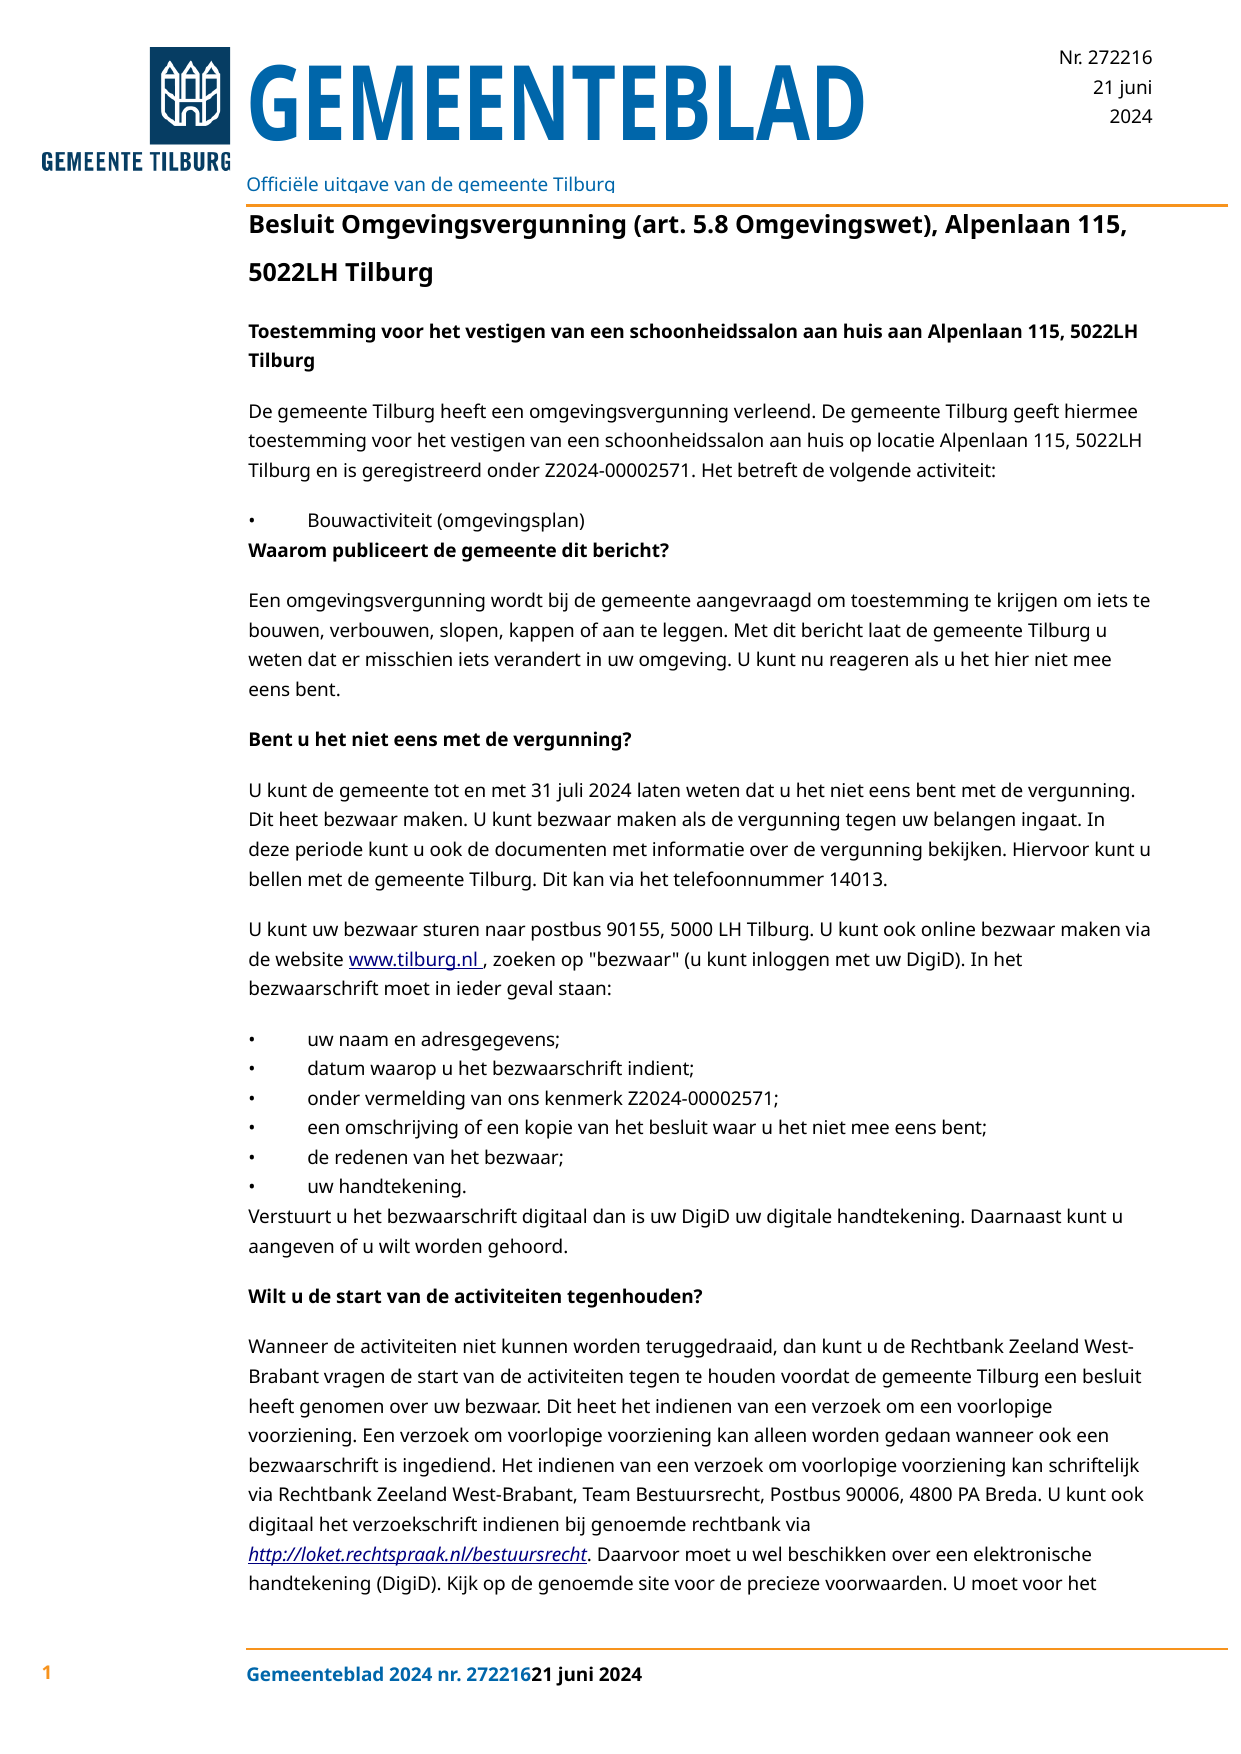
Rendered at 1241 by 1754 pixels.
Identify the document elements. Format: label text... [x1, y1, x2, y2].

text U kunt uw bezwaar sturen naar postbus 90155, 5000 LH Tilburg. U kunt ook online bezwaar maken via de website www.tilburg.nl , zoeken op "bezwaar" (u kunt inloggen met uw DigiD). In het bezwaarschrift moet in ieder geval staan: [248, 916, 1152, 1001]
list Bouwactiviteit (omgevingsplan) [248, 507, 1152, 533]
text U kunt de gemeente tot en met 31 juli 2024 laten weten dat u het niet eens bent met de vergunning. Dit heet bezwaar maken. U kunt bezwaar maken als de vergunning tegen uw belangen ingaat. In deze periode kunt u ook de documenten met informatie over de vergunning bekijken. Hiervoor kunt u bellen met de gemeente Tilburg. Dit kan via het telefoonnummer 14013. [248, 777, 1152, 892]
list datum waarop u het bezwaarschrift indient; [248, 1055, 1152, 1081]
list uw naam en adresgegevens; [248, 1026, 1152, 1052]
text Wanneer de activiteiten niet kunnen worden teruggedraaid, dan kunt u de Rechtbank Zeeland West-Brabant vragen de start van de activiteiten tegen te houden voordat de gemeente Tilburg een besluit heeft genomen over uw bezwaar. Dit heet het indienen van een verzoek om een voorlopige voorziening. Een verzoek om voorlopige voorziening kan alleen worden gedaan wanneer ook een bezwaarschrift is ingediend. Het indienen van een verzoek om voorlopige voorziening kan schriftelijk via Rechtbank Zeeland West-Brabant, Team Bestuursrecht, Postbus 90006, 4800 PA Breda. U kunt ook digitaal het verzoekschrift indienen bij genoemde rechtbank via http://loket.rechtspraak.nl/bestuursrecht. Daarvoor moet u wel beschikken over een elektronische handtekening (DigiD). Kijk op de genoemde site voor de precieze voorwaarden. U moet voor het [248, 1334, 1152, 1596]
text De gemeente Tilburg heeft een omgevingsvergunning verleend. De gemeente Tilburg geeft hiermee toestemming voor het vestigen van een schoonheidssalon aan huis op locatie Alpenlaan 115, 5022LH Tilburg en is geregistreerd onder Z2024-00002571. Het betreft de volgende activiteit: [248, 398, 1152, 483]
list de redenen van het bezwaar; [248, 1144, 1152, 1170]
text Wilt u de start van de activiteiten tegenhouden? [248, 1283, 1152, 1309]
list uw handtekening. [248, 1174, 1152, 1199]
text Een omgevingsvergunning wordt bij de gemeente aangevraagd om toestemming te krijgen om iets te bouwen, verbouwen, slopen, kappen of aan te leggen. Met dit bericht laat de gemeente Tilburg u weten dat er misschien iets verandert in uw omgeving. U kunt nu reageren als u het hier niet mee eens bent. [248, 587, 1152, 702]
text Verstuurt u het bezwaarschrift digitaal dan is uw DigiD uw digitale handtekening. Daarnaast kunt u aangeven of u wilt worden gehoord. [248, 1203, 1152, 1259]
text Bent u het niet eens met de vergunning? [248, 727, 1152, 752]
picture [41, 47, 231, 172]
list een omschrijving of een kopie van het besluit waar u het niet mee eens bent; [248, 1114, 1152, 1140]
list onder vermelding van ons kenmerk Z2024-00002571; [248, 1085, 1152, 1111]
text Toestemming voor het vestigen van een schoonheidssalon aan huis aan Alpenlaan 115, 5022LH Tilburg [248, 318, 1152, 373]
text Waarom publiceert de gemeente dit bericht? [248, 537, 1152, 563]
text Besluit Omgevingsvergunning (art. 5.8 Omgevingswet), Alpenlaan 115, 5022LH Tilburg [248, 207, 1152, 288]
